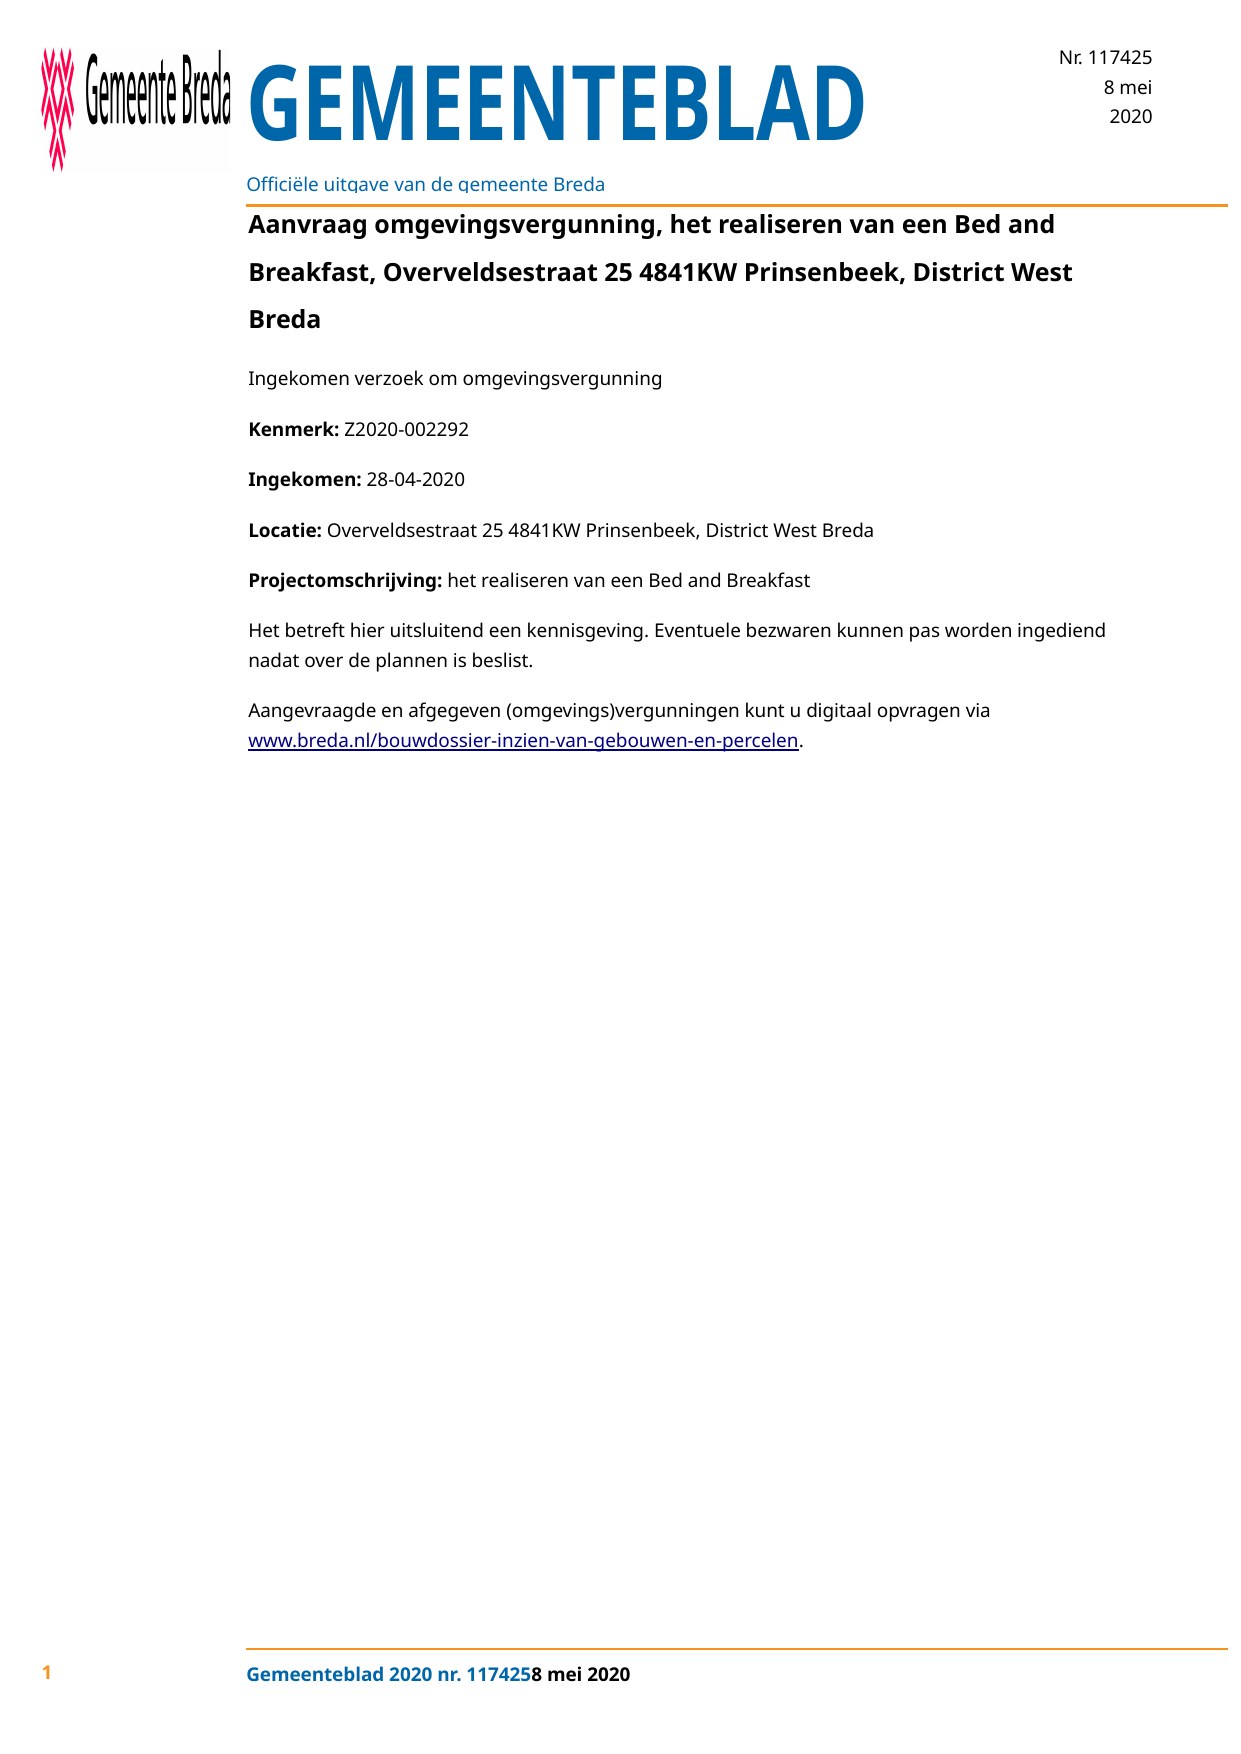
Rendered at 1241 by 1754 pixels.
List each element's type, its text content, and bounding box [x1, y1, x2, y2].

text Het betreft hier uitsluitend een kennisgeving. Eventuele bezwaren kunnen pas worden ingediend nadat over de plannen is beslist. [248, 618, 1152, 673]
text Aangevraagde en afgegeven (omgevings)vergunningen kunt u digitaal opvragen via www.breda.nl/bouwdossier-inzien-van-gebouwen-en-percelen. [248, 698, 1152, 753]
text Ingekomen verzoek om omgevingsvergunning [248, 366, 1152, 391]
text Locatie: Overveldsestraat 25 4841KW Prinsenbeek, District West Breda [248, 517, 1152, 542]
text Aanvraag omgevingsvergunning, het realiseren van een Bed and Breakfast, Overveldsestraat 25 4841KW Prinsenbeek, District West Breda [248, 207, 1152, 336]
picture [41, 47, 231, 172]
text Ingekomen: 28-04-2020 [248, 466, 1152, 492]
text Kenmerk: Z2020-002292 [248, 416, 1152, 442]
text Projectomschrijving: het realiseren van een Bed and Breakfast [248, 567, 1152, 593]
